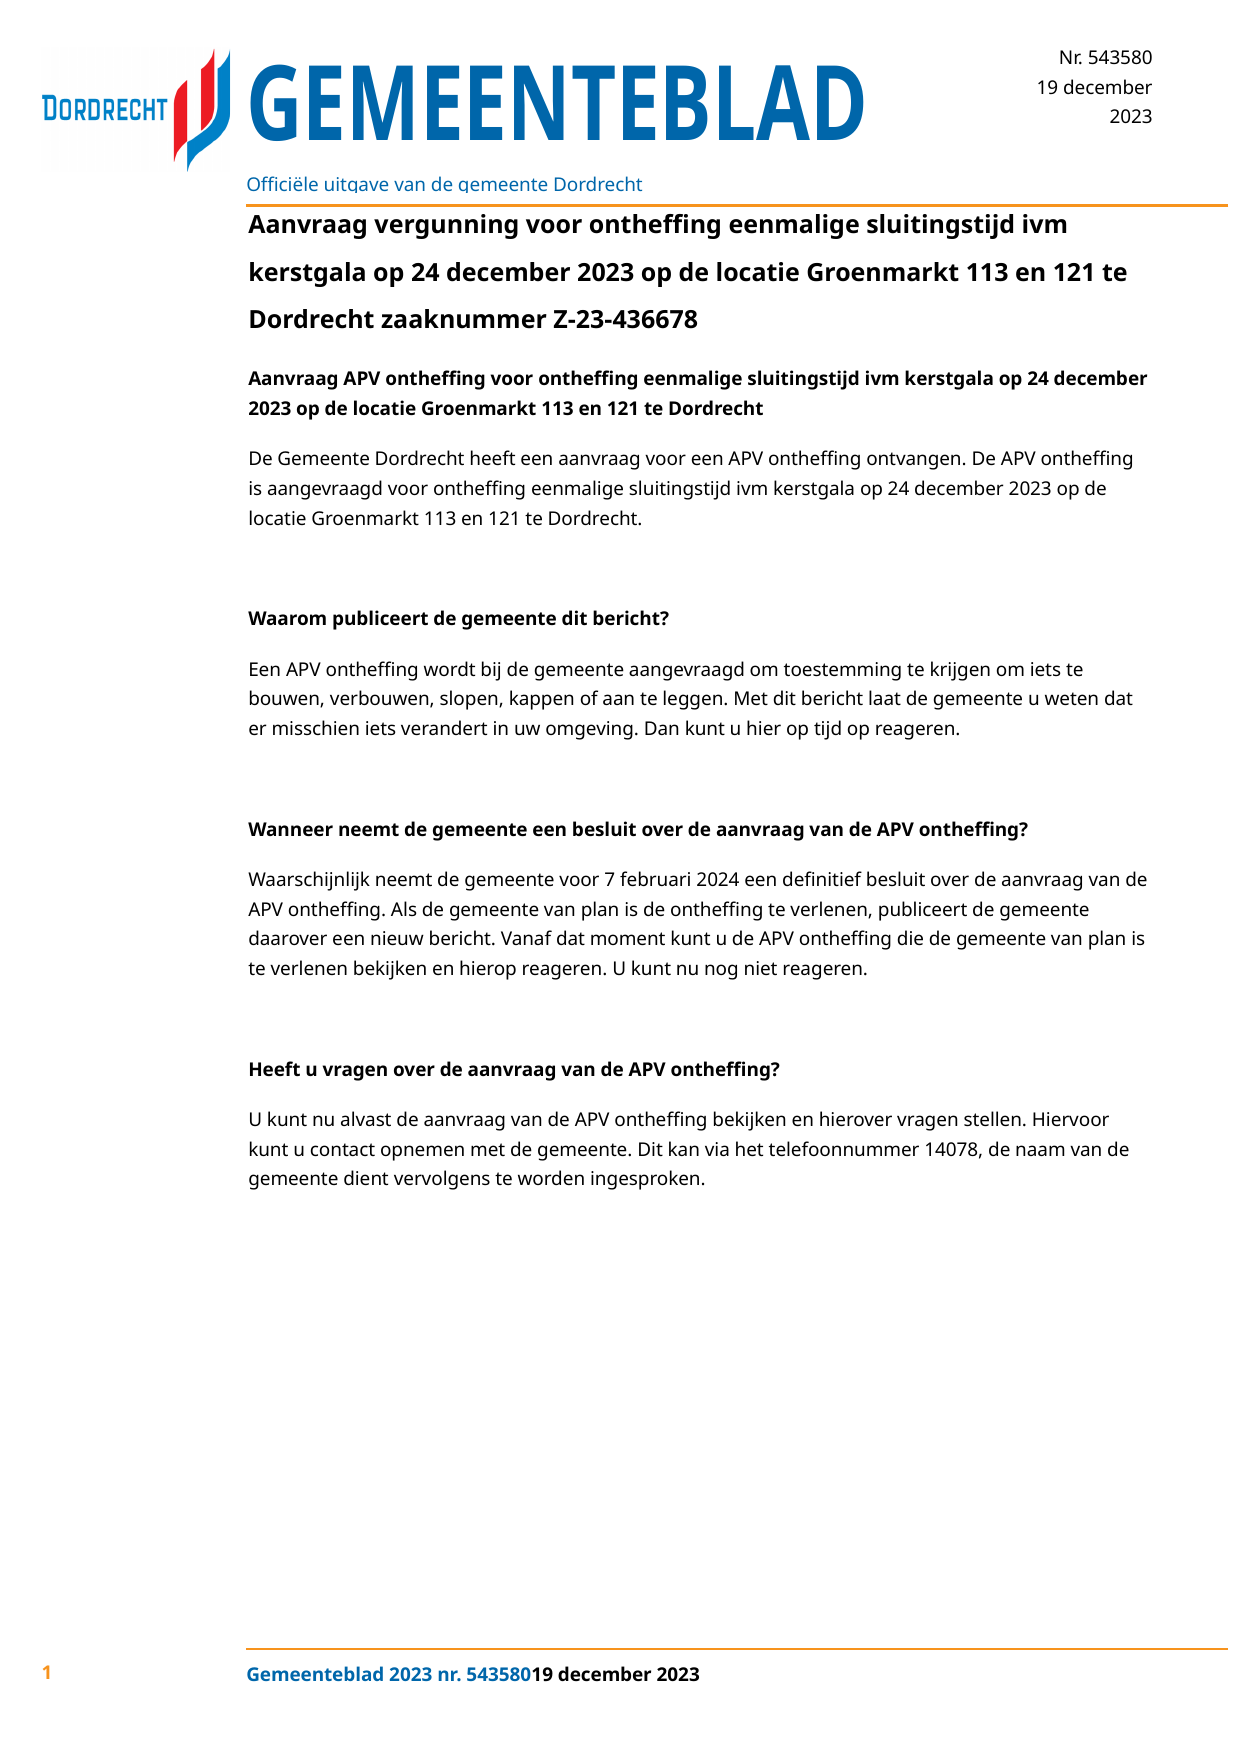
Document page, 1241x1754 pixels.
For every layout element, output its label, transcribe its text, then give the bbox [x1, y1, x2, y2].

text Waarom publiceert de gemeente dit bericht? [248, 606, 1152, 631]
text Wanneer neemt de gemeente een besluit over de aanvraag van de APV ontheffing? [248, 816, 1152, 842]
text Een APV ontheffing wordt bij de gemeente aangevraagd om toestemming te krijgen om iets te bouwen, verbouwen, slopen, kappen of aan te leggen. Met dit bericht laat de gemeente u weten dat er misschien iets verandert in uw omgeving. Dan kunt u hier op tijd op reageren. [248, 656, 1152, 741]
picture [41, 47, 231, 172]
text De Gemeente Dordrecht heeft een aanvraag voor een APV ontheffing ontvangen. De APV ontheffing is aangevraagd voor ontheffing eenmalige sluitingstijd ivm kerstgala op 24 december 2023 op de locatie Groenmarkt 113 en 121 te Dordrecht. [248, 446, 1152, 530]
text Aanvraag vergunning voor ontheffing eenmalige sluitingstijd ivm kerstgala op 24 december 2023 op de locatie Groenmarkt 113 en 121 te Dordrecht zaaknummer Z-23-436678 [248, 207, 1152, 336]
text Heeft u vragen over de aanvraag van de APV ontheffing? [248, 1056, 1152, 1082]
text U kunt nu alvast de aanvraag van de APV ontheffing bekijken en hierover vragen stellen. Hiervoor kunt u contact opnemen met de gemeente. Dit kan via het telefoonnummer 14078, de naam van de gemeente dient vervolgens te worden ingesproken. [248, 1106, 1152, 1191]
text Waarschijnlijk neemt de gemeente voor 7 februari 2024 een definitief besluit over de aanvraag van de APV ontheffing. Als de gemeente van plan is de ontheffing te verlenen, publiceert de gemeente daarover een nieuw bericht. Vanaf dat moment kunt u de APV ontheffing die de gemeente van plan is te verlenen bekijken en hierop reageren. U kunt nu nog niet reageren. [248, 866, 1152, 981]
text Aanvraag APV ontheffing voor ontheffing eenmalige sluitingstijd ivm kerstgala op 24 december 2023 op de locatie Groenmarkt 113 en 121 te Dordrecht [248, 366, 1152, 421]
